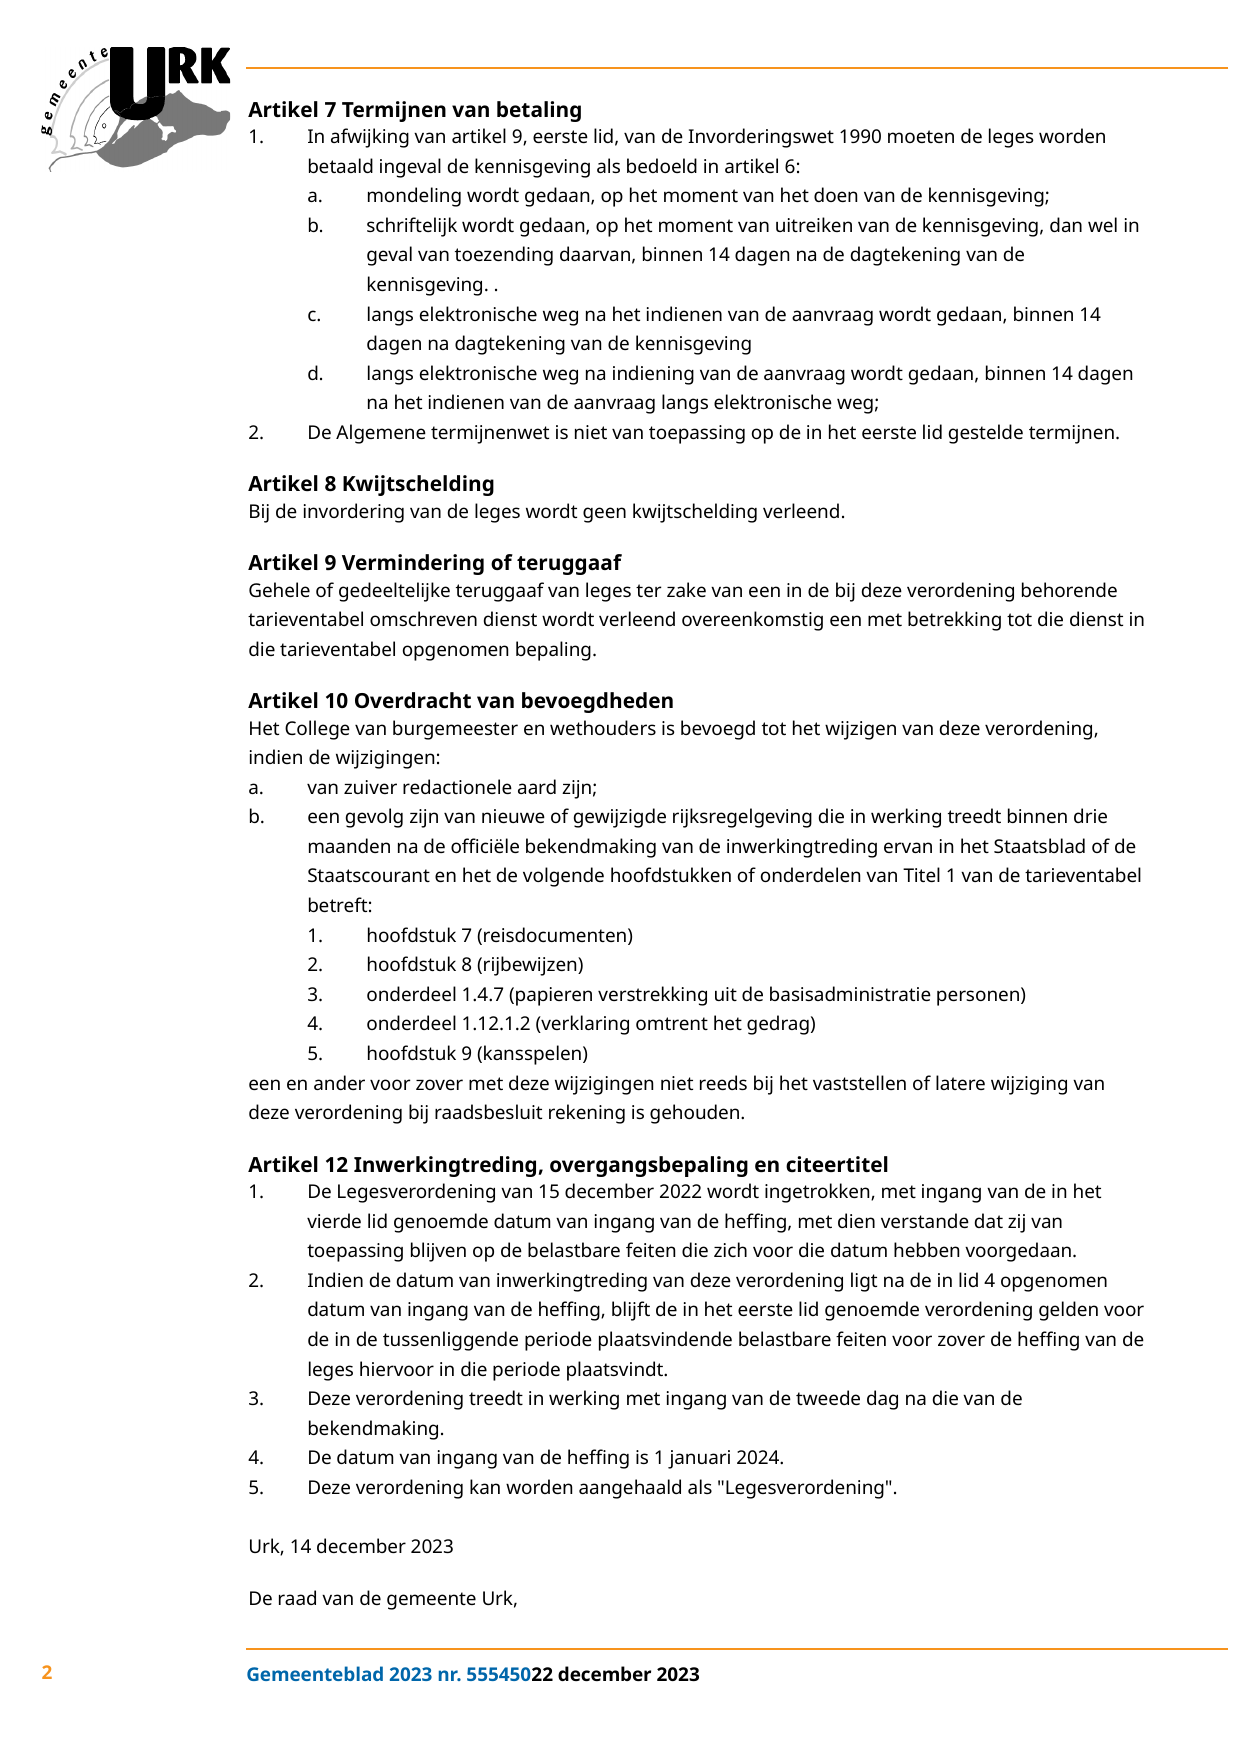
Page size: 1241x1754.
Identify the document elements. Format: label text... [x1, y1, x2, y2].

list hoofdstuk 9 (kansspelen) [307, 1040, 1152, 1066]
list langs elektronische weg na indiening van de aanvraag wordt gedaan, binnen 14 dagen na het indienen van de aanvraag langs elektronische weg; [307, 360, 1152, 415]
list Deze verordening treedt in werking met ingang van de tweede dag na die van de bekendmaking. [248, 1385, 1152, 1441]
list van zuiver redactionele aard zijn; [248, 774, 1152, 800]
list Deze verordening kan worden aangehaald als "Legesverordening". [248, 1474, 1152, 1500]
picture [41, 47, 231, 172]
list hoofdstuk 8 (rijbewijzen) [307, 951, 1152, 977]
list De datum van ingang van de heffing is 1 januari 2024. [248, 1444, 1152, 1470]
list langs elektronische weg na het indienen van de aanvraag wordt gedaan, binnen 14 dagen na dagtekening van de kennisgeving [307, 301, 1152, 356]
text Urk, 14 december 2023 [248, 1533, 1152, 1559]
list onderdeel 1.12.1.2 (verklaring omtrent het gedrag) [307, 1011, 1152, 1036]
list Indien de datum van inwerkingtreding van deze verordening ligt na de in lid 4 opgenomen datum van ingang van de heffing, blijft de in het eerste lid genoemde verordening gelden voor de in de tussenliggende periode plaatsvindende belastbare feiten voor zover de heffing van de leges hiervoor in die periode plaatsvindt. [248, 1267, 1152, 1381]
text Bij de invordering van de leges wordt geen kwijtschelding verleend. [248, 498, 1152, 524]
text Artikel 9 Vermindering of teruggaaf [248, 548, 1152, 577]
list De Legesverordening van 15 december 2022 wordt ingetrokken, met ingang van de in het vierde lid genoemde datum van ingang van de heffing, met dien verstande dat zij van toepassing blijven op de belastbare feiten die zich voor die datum hebben voorgedaan. [248, 1178, 1152, 1263]
list hoofdstuk 7 (reisdocumenten) [307, 922, 1152, 948]
text De raad van de gemeente Urk, [248, 1585, 1152, 1610]
list In afwijking van artikel 9, eerste lid, van de Invorderingswet 1990 moeten de leges worden betaald ingeval de kennisgeving als bedoeld in artikel 6: [248, 123, 1152, 178]
text een en ander voor zover met deze wijzigingen niet reeds bij het vaststellen of latere wijziging van deze verordening bij raadsbesluit rekening is gehouden. [248, 1070, 1152, 1125]
text Artikel 8 Kwijtschelding [248, 469, 1152, 498]
list De Algemene termijnenwet is niet van toepassing op de in het eerste lid gestelde termijnen. [248, 419, 1152, 445]
list een gevolg zijn van nieuwe of gewijzigde rijksregelgeving die in werking treedt binnen drie maanden na de officiële bekendmaking van de inwerkingtreding ervan in het Staatsblad of de Staatscourant en het de volgende hoofdstukken of onderdelen van Titel 1 van de tarieventabel betreft: [248, 803, 1152, 918]
text Gehele of gedeeltelijke teruggaaf van leges ter zake van een in de bij deze verordening behorende tarieventabel omschreven dienst wordt verleend overeenkomstig een met betrekking tot die dienst in die tarieventabel opgenomen bepaling. [248, 577, 1152, 662]
list onderdeel 1.4.7 (papieren verstrekking uit de basisadministratie personen) [307, 981, 1152, 1007]
text Artikel 12 Inwerkingtreding, overgangsbepaling en citeertitel [248, 1150, 1152, 1178]
text Artikel 7 Termijnen van betaling [248, 95, 1152, 123]
text Het College van burgemeester en wethouders is bevoegd tot het wijzigen van deze verordening, indien de wijzigingen: [248, 715, 1152, 770]
text Artikel 10 Overdracht van bevoegdheden [248, 686, 1152, 715]
list mondeling wordt gedaan, op het moment van het doen van de kennisgeving; [307, 182, 1152, 208]
list schriftelijk wordt gedaan, op het moment van uitreiken van de kennisgeving, dan wel in geval van toezending daarvan, binnen 14 dagen na de dagtekening van de kennisgeving. . [307, 212, 1152, 297]
